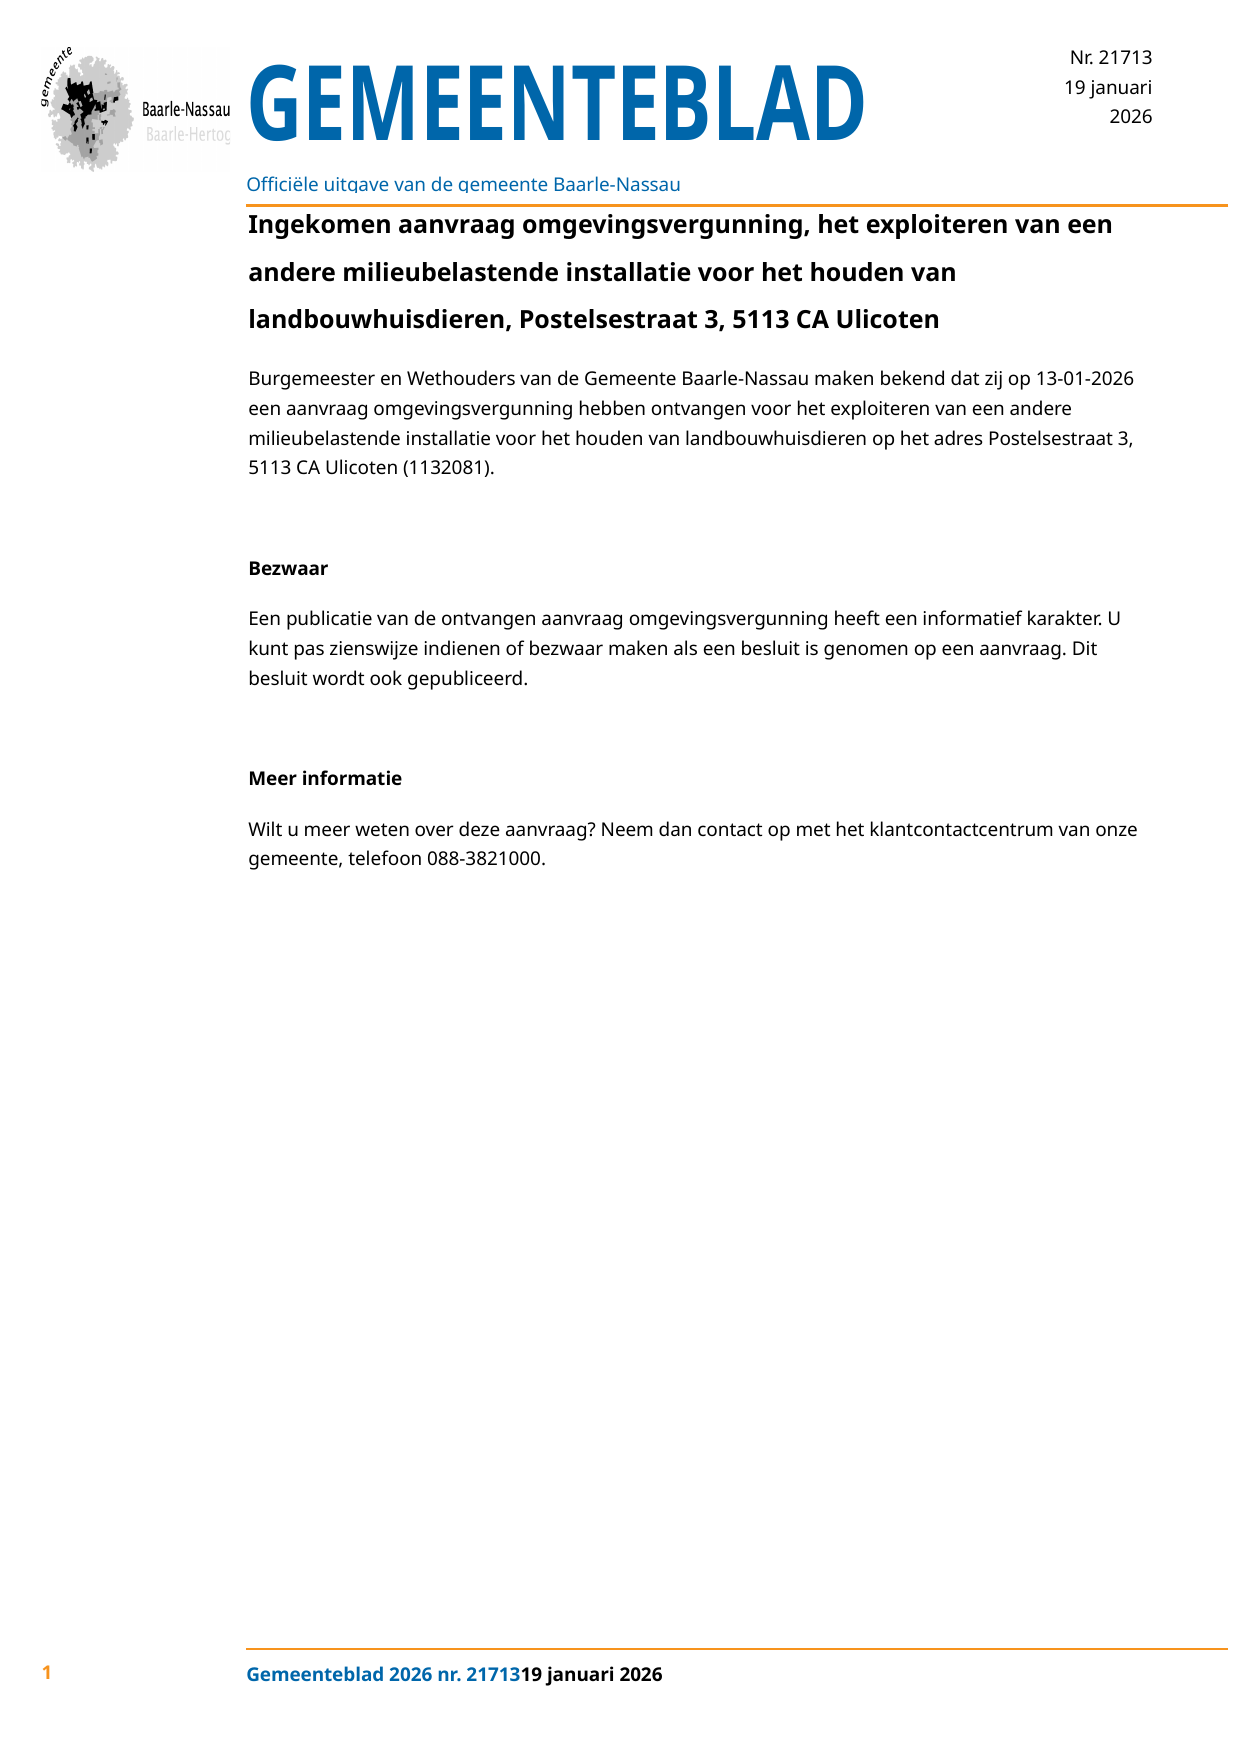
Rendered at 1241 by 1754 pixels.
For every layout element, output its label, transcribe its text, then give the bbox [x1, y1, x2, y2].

picture [41, 47, 231, 172]
text Meer informatie [248, 766, 1152, 791]
text Een publicatie van de ontvangen aanvraag omgevingsvergunning heeft een informatief karakter. U kunt pas zienswijze indienen of bezwaar maken als een besluit is genomen op een aanvraag. Dit besluit wordt ook gepubliceerd. [248, 606, 1152, 690]
text Ingekomen aanvraag omgevingsvergunning, het exploiteren van een andere milieubelastende installatie voor het houden van landbouwhuisdieren, Postelsestraat 3, 5113 CA Ulicoten [248, 207, 1152, 336]
text Burgemeester en Wethouders van de Gemeente Baarle-Nassau maken bekend dat zij op 13-01-2026 een aanvraag omgevingsvergunning hebben ontvangen voor het exploiteren van een andere milieubelastende installatie voor het houden van landbouwhuisdieren op het adres Postelsestraat 3, 5113 CA Ulicoten (1132081). [248, 366, 1152, 480]
text Bezwaar [248, 555, 1152, 581]
text Wilt u meer weten over deze aanvraag? Neem dan contact op met het klantcontactcentrum van onze gemeente, telefoon 088-3821000. [248, 816, 1152, 871]
